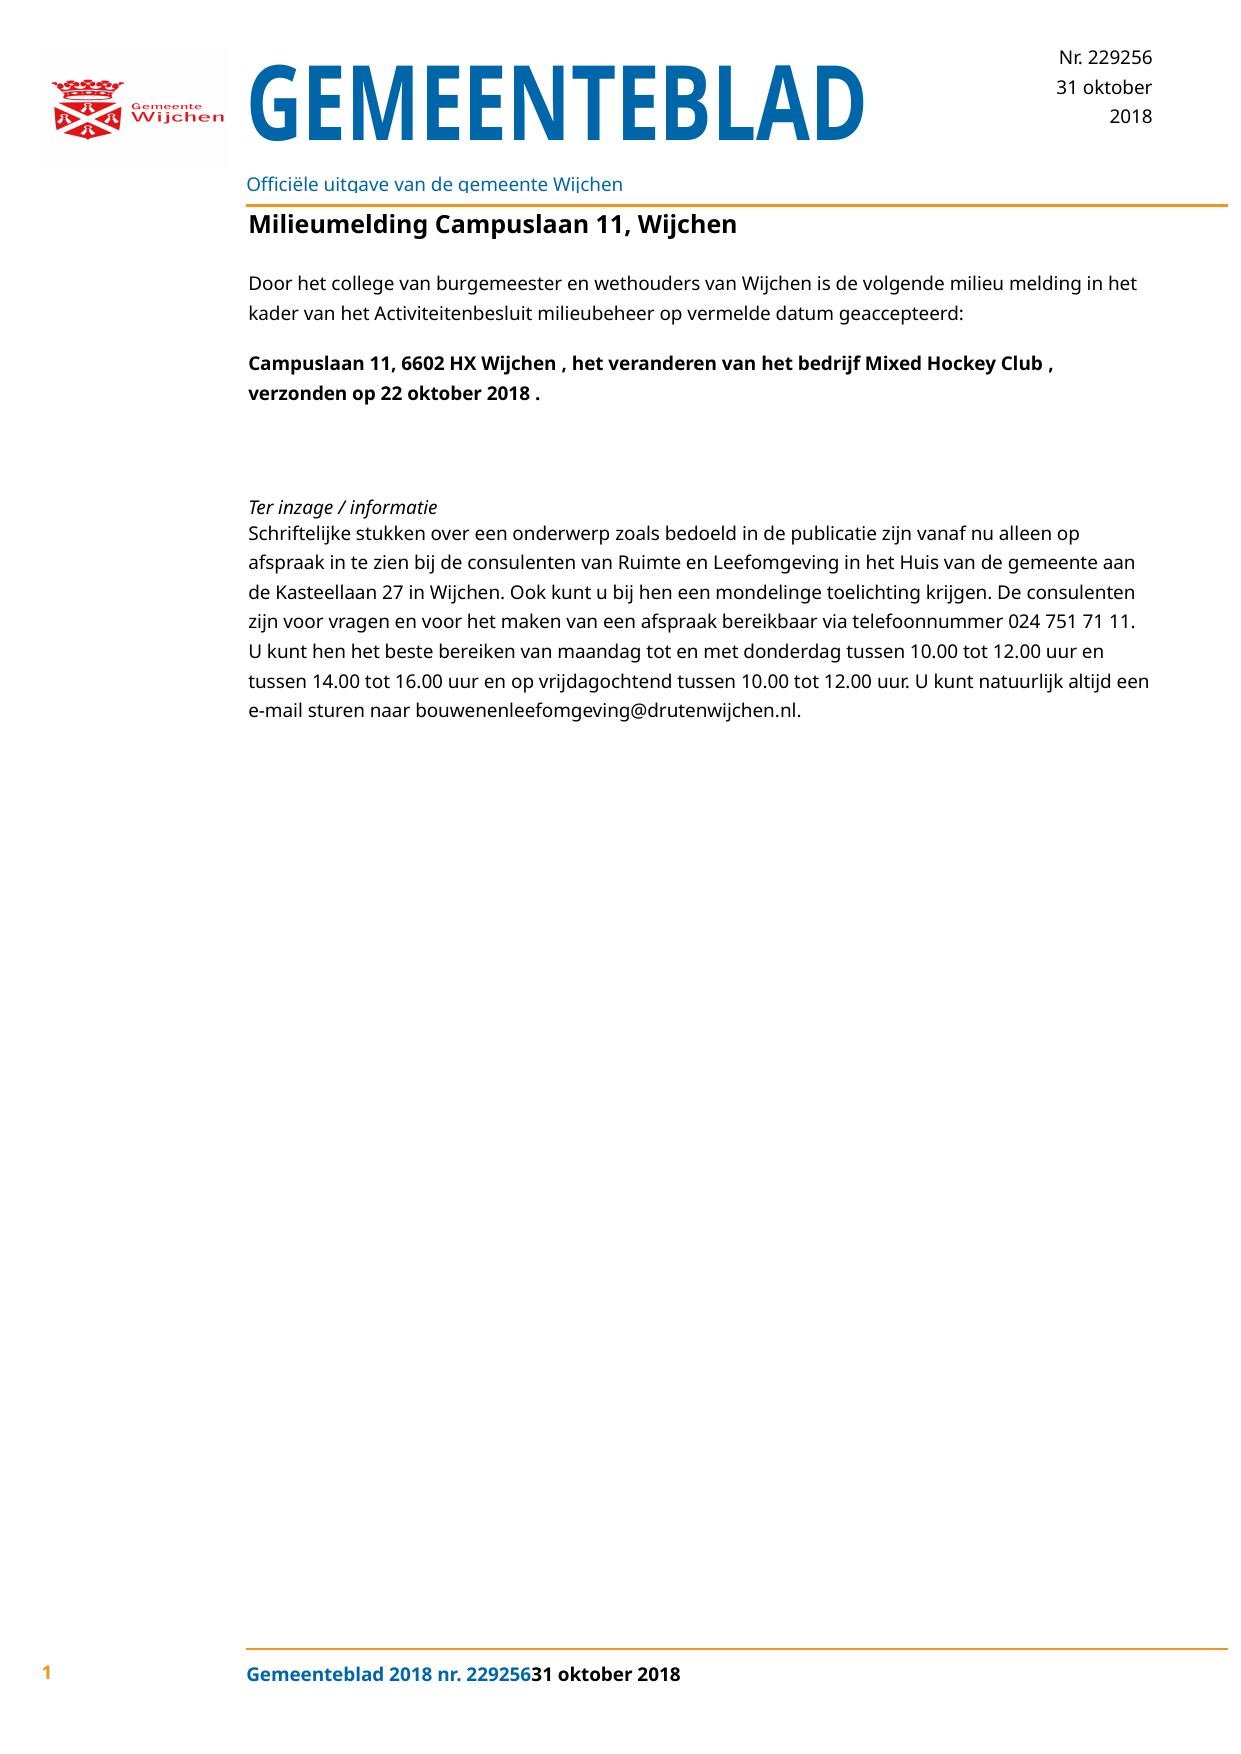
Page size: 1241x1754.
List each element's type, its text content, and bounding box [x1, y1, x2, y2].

picture [41, 47, 231, 172]
text Door het college van burgemeester en wethouders van Wijchen is de volgende milieu melding in het kader van het Activiteitenbesluit milieubeheer op vermelde datum geaccepteerd: [248, 270, 1152, 326]
text Schriftelijke stukken over een onderwerp zoals bedoeld in de publicatie zijn vanaf nu alleen op afspraak in te zien bij de consulenten van Ruimte en Leefomgeving in het Huis van de gemeente aan de Kasteellaan 27 in Wijchen. Ook kunt u bij hen een mondelinge toelichting krijgen. De consulenten zijn voor vragen en voor het maken van een afspraak bereikbaar via telefoonnummer 024 751 71 11. U kunt hen het beste bereiken van maandag tot en met donderdag tussen 10.00 tot 12.00 uur en tussen 14.00 tot 16.00 uur en op vrijdagochtend tussen 10.00 tot 12.00 uur. U kunt natuurlijk altijd een e-mail sturen naar bouwenenleefomgeving@drutenwijchen.nl. [248, 520, 1152, 723]
text Campuslaan 11, 6602 HX Wijchen , het veranderen van het bedrijf Mixed Hockey Club , verzonden op 22 oktober 2018 . [248, 350, 1152, 406]
text Milieumelding Campuslaan 11, Wijchen [248, 207, 1152, 241]
text Ter inzage / informatie [248, 494, 1152, 520]
